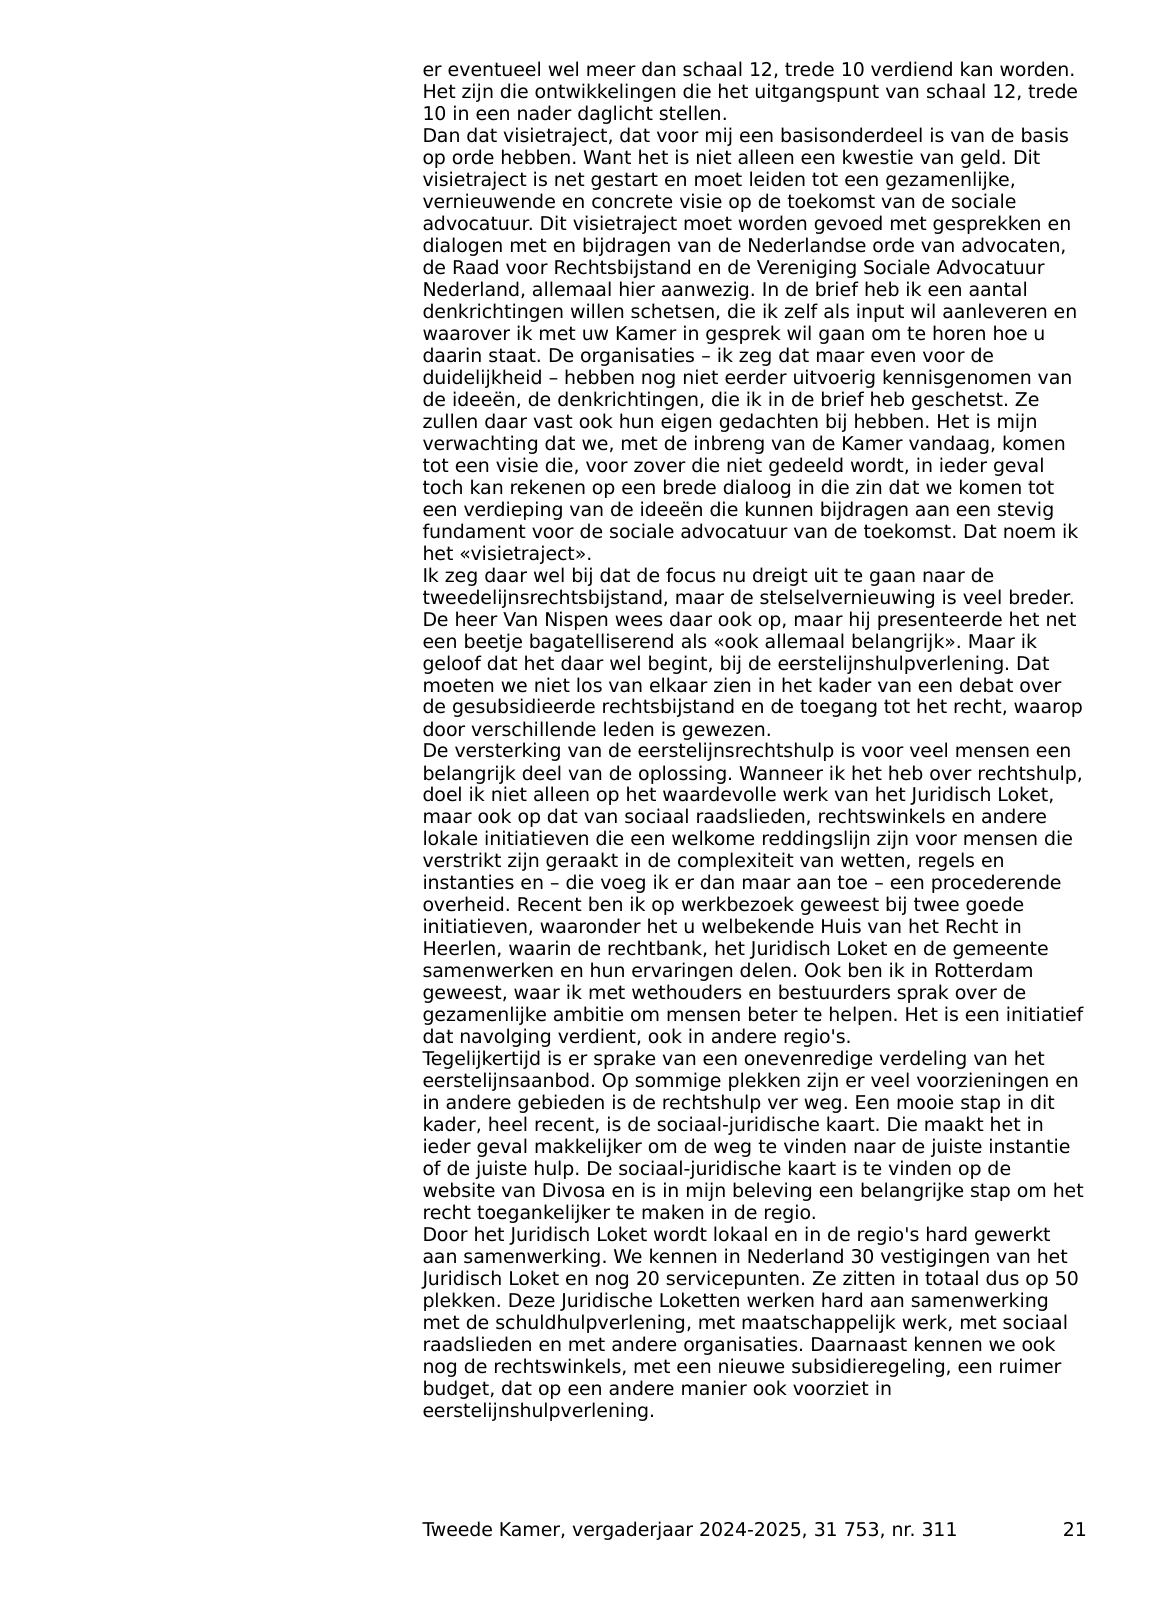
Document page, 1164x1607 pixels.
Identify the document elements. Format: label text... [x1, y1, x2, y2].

text Door het Juridisch Loket wordt lokaal en in de regio's hard gewerkt aan samenwerking. We kennen in Nederland 30 vestigingen van het Juridisch Loket en nog 20 servicepunten. Ze zitten in totaal dus op 50 plekken. Deze Juridische Loketten werken hard aan samenwerking met de schuldhulpverlening, met maatschappelijk werk, met sociaal raadslieden en met andere organisaties. Daarnaast kennen we ook nog de rechtswinkels, met een nieuwe subsidieregeling, een ruimer budget, dat op een andere manier ook voorziet in eerstelijnshulpverlening. [422, 1224, 1087, 1422]
text De versterking van de eerstelijnsrechtshulp is voor veel mensen een belangrijk deel van de oplossing. Wanneer ik het heb over rechtshulp, doel ik niet alleen op het waardevolle werk van het Juridisch Loket, maar ook op dat van sociaal raadslieden, rechtswinkels en andere lokale initiatieven die een welkome reddingslijn zijn voor mensen die verstrikt zijn geraakt in de complexiteit van wetten, regels en instanties en – die voeg ik er dan maar aan toe – een procederende overheid. Recent ben ik op werkbezoek geweest bij twee goede initiatieven, waaronder het u welbekende Huis van het Recht in Heerlen, waarin de rechtbank, het Juridisch Loket en de gemeente samenwerken en hun ervaringen delen. Ook ben ik in Rotterdam geweest, waar ik met wethouders en bestuurders sprak over de gezamenlijke ambitie om mensen beter te helpen. Het is een initiatief dat navolging verdient, ook in andere regio's. [422, 740, 1087, 1048]
text Dan dat visietraject, dat voor mij een basisonderdeel is van de basis op orde hebben. Want het is niet alleen een kwestie van geld. Dit visietraject is net gestart en moet leiden tot een gezamenlijke, vernieuwende en concrete visie op de toekomst van de sociale advocatuur. Dit visietraject moet worden gevoed met gesprekken en dialogen met en bijdragen van de Nederlandse orde van advocaten, de Raad voor Rechtsbijstand en de Vereniging Sociale Advocatuur Nederland, allemaal hier aanwezig. In de brief heb ik een aantal denkrichtingen willen schetsen, die ik zelf als input wil aanleveren en waarover ik met uw Kamer in gesprek wil gaan om te horen hoe u daarin staat. De organisaties – ik zeg dat maar even voor de duidelijkheid – hebben nog niet eerder uitvoerig kennisgenomen van de ideeën, de denkrichtingen, die ik in de brief heb geschetst. Ze zullen daar vast ook hun eigen gedachten bij hebben. Het is mijn verwachting dat we, met de inbreng van de Kamer vandaag, komen tot een visie die, voor zover die niet gedeeld wordt, in ieder geval toch kan rekenen op een brede dialoog in die zin dat we komen tot een verdieping van de ideeën die kunnen bijdragen aan een stevig fundament voor de sociale advocatuur van de toekomst. Dat noem ik het «visietraject». [422, 125, 1087, 564]
text er eventueel wel meer dan schaal 12, trede 10 verdiend kan worden. Het zijn die ontwikkelingen die het uitgangspunt van schaal 12, trede 10 in een nader daglicht stellen. [422, 59, 1087, 125]
text Tegelijkertijd is er sprake van een onevenredige verdeling van het eerstelijnsaanbod. Op sommige plekken zijn er veel voorzieningen en in andere gebieden is de rechtshulp ver weg. Een mooie stap in dit kader, heel recent, is de sociaal-juridische kaart. Die maakt het in ieder geval makkelijker om de weg te vinden naar de juiste instantie of de juiste hulp. De sociaal-juridische kaart is te vinden op de website van Divosa en is in mijn beleving een belangrijke stap om het recht toegankelijker te maken in de regio. [422, 1048, 1087, 1224]
text Ik zeg daar wel bij dat de focus nu dreigt uit te gaan naar de tweedelijnsrechtsbijstand, maar de stelselvernieuwing is veel breder. De heer Van Nispen wees daar ook op, maar hij presenteerde het net een beetje bagatelliserend als «ook allemaal belangrijk». Maar ik geloof dat het daar wel begint, bij de eerstelijnshulpverlening. Dat moeten we niet los van elkaar zien in het kader van een debat over de gesubsidieerde rechtsbijstand en de toegang tot het recht, waarop door verschillende leden is gewezen. [422, 564, 1087, 740]
